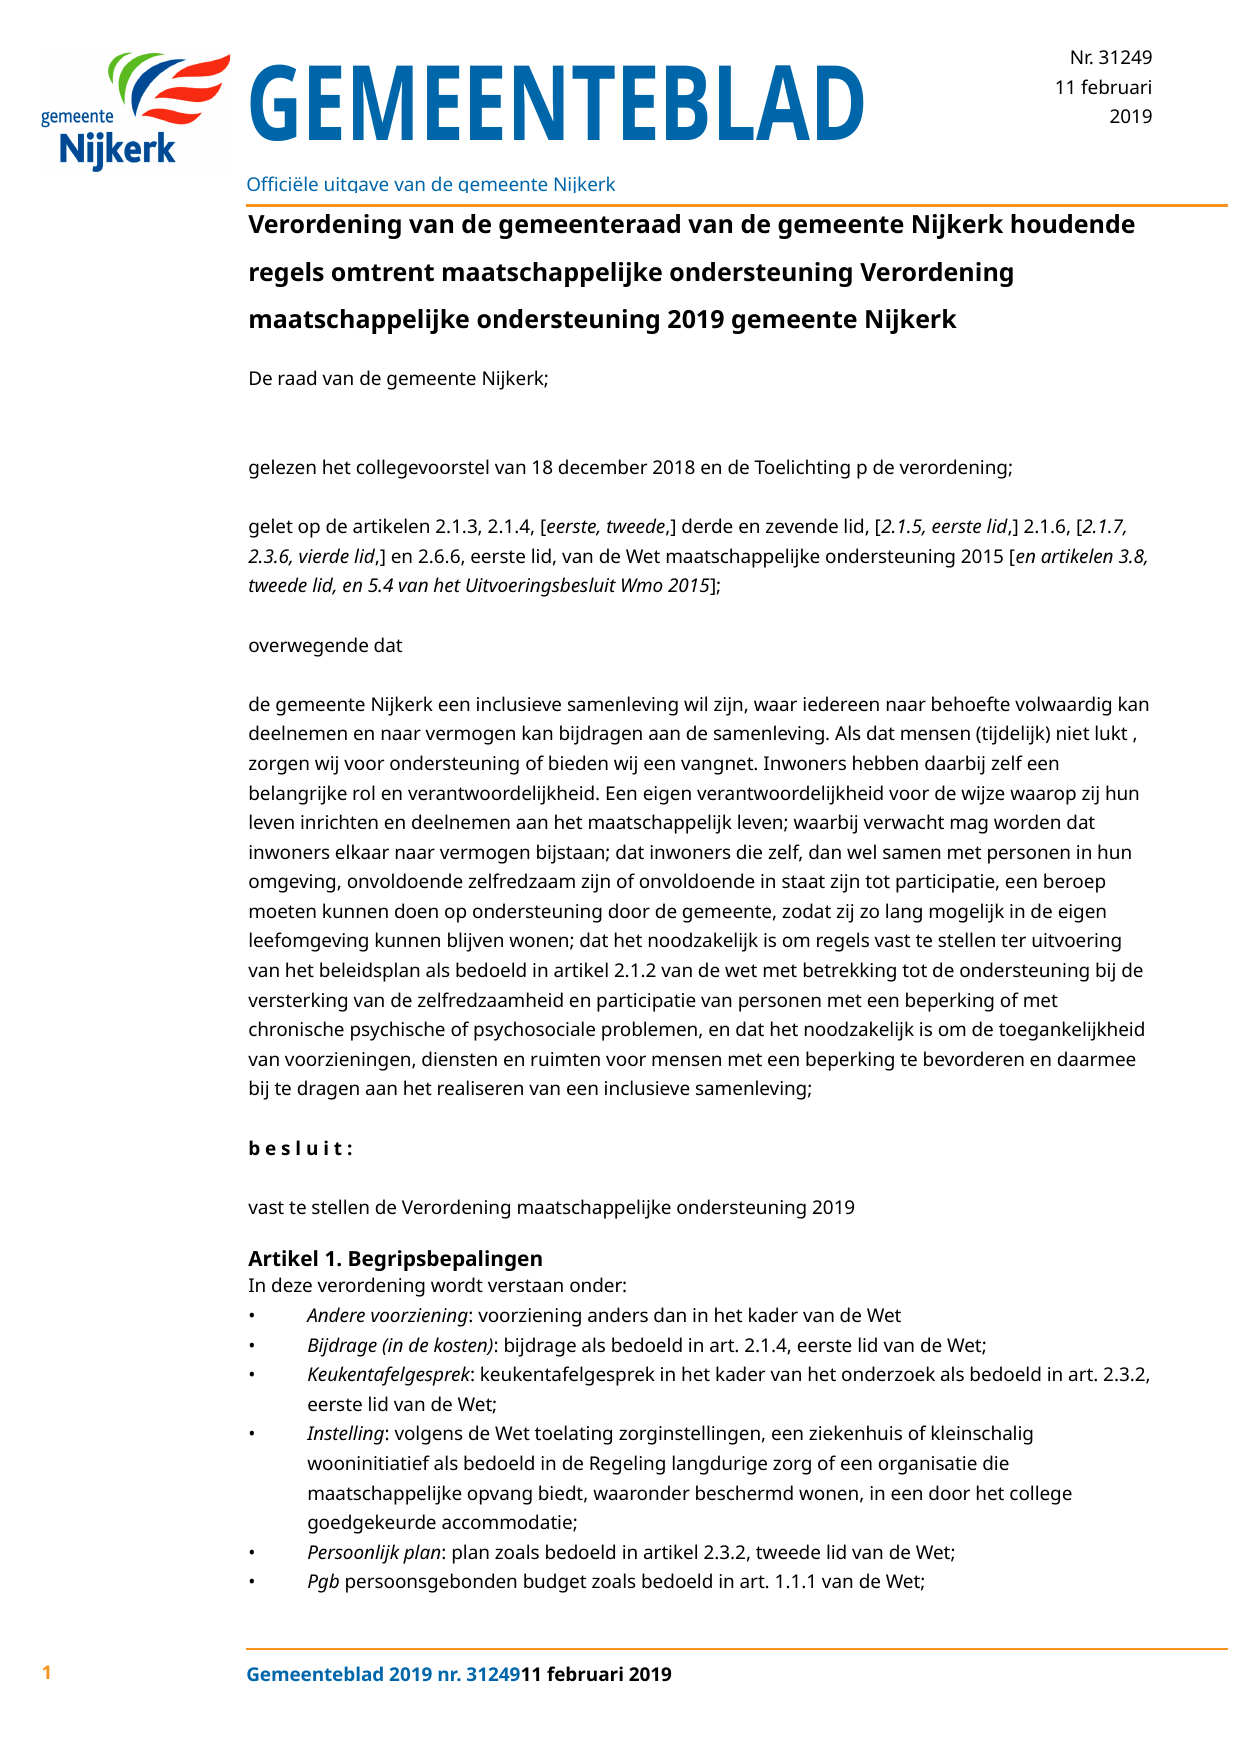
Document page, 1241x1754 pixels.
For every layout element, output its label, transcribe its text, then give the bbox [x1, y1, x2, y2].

picture [41, 47, 231, 172]
list Andere voorziening: voorziening anders dan in het kader van de Wet [248, 1302, 1152, 1328]
text de gemeente Nijkerk een inclusieve samenleving wil zijn, waar iedereen naar behoefte volwaardig kan deelnemen en naar vermogen kan bijdragen aan de samenleving. Als dat mensen (tijdelijk) niet lukt , zorgen wij voor ondersteuning of bieden wij een vangnet. Inwoners hebben daarbij zelf een belangrijke rol en verantwoordelijkheid. Een eigen verantwoordelijkheid voor de wijze waarop zij hun leven inrichten en deelnemen aan het maatschappelijk leven; waarbij verwacht mag worden dat inwoners elkaar naar vermogen bijstaan; dat inwoners die zelf, dan wel samen met personen in hun omgeving, onvoldoende zelfredzaam zijn of onvoldoende in staat zijn tot participatie, een beroep moeten kunnen doen op ondersteuning door de gemeente, zodat zij zo lang mogelijk in de eigen leefomgeving kunnen blijven wonen; dat het noodzakelijk is om regels vast te stellen ter uitvoering van het beleidsplan als bedoeld in artikel 2.1.2 van de wet met betrekking tot de ondersteuning bij de versterking van de zelfredzaamheid en participatie van personen met een beperking of met chronische psychische of psychosociale problemen, en dat het noodzakelijk is om de toegankelijkheid van voorzieningen, diensten en ruimten voor mensen met een beperking te bevorderen en daarmee bij te dragen aan het realiseren van een inclusieve samenleving; [248, 691, 1152, 1101]
list Bijdrage (in de kosten): bijdrage als bedoeld in art. 2.1.4, eerste lid van de Wet; [248, 1332, 1152, 1358]
text overwegende dat [248, 632, 1152, 657]
text gelet op de artikelen 2.1.3, 2.1.4, [eerste, tweede,] derde en zevende lid, [2.1.5, eerste lid,] 2.1.6, [2.1.7, 2.3.6, vierde lid,] en 2.6.6, eerste lid, van de Wet maatschappelijke ondersteuning 2015 [en artikelen 3.8, tweede lid, en 5.4 van het Uitvoeringsbesluit Wmo 2015]; [248, 513, 1152, 598]
list Persoonlijk plan: plan zoals bedoeld in artikel 2.3.2, tweede lid van de Wet; [248, 1539, 1152, 1565]
text b e s l u i t : [248, 1135, 1152, 1160]
list Instelling: volgens de Wet toelating zorginstellingen, een ziekenhuis of kleinschalig wooninitiatief als bedoeld in de Regeling langdurige zorg of een organisatie die maatschappelijke opvang biedt, waaronder beschermd wonen, in een door het college goedgekeurde accommodatie; [248, 1421, 1152, 1535]
text De raad van de gemeente Nijkerk; [248, 366, 1152, 391]
text vast te stellen de Verordening maatschappelijke ondersteuning 2019 [248, 1194, 1152, 1219]
list Pgb persoonsgebonden budget zoals bedoeld in art. 1.1.1 van de Wet; [248, 1568, 1152, 1594]
text gelezen het collegevoorstel van 18 december 2018 en de Toelichting p de verordening; [248, 454, 1152, 480]
text In deze verordening wordt verstaan onder: [248, 1273, 1152, 1298]
text Artikel 1. Begripsbepalingen [248, 1244, 1152, 1273]
text Verordening van de gemeenteraad van de gemeente Nijkerk houdende regels omtrent maatschappelijke ondersteuning Verordening maatschappelijke ondersteuning 2019 gemeente Nijkerk [248, 207, 1152, 336]
list Keukentafelgesprek: keukentafelgesprek in het kader van het onderzoek als bedoeld in art. 2.3.2, eerste lid van de Wet; [248, 1361, 1152, 1417]
